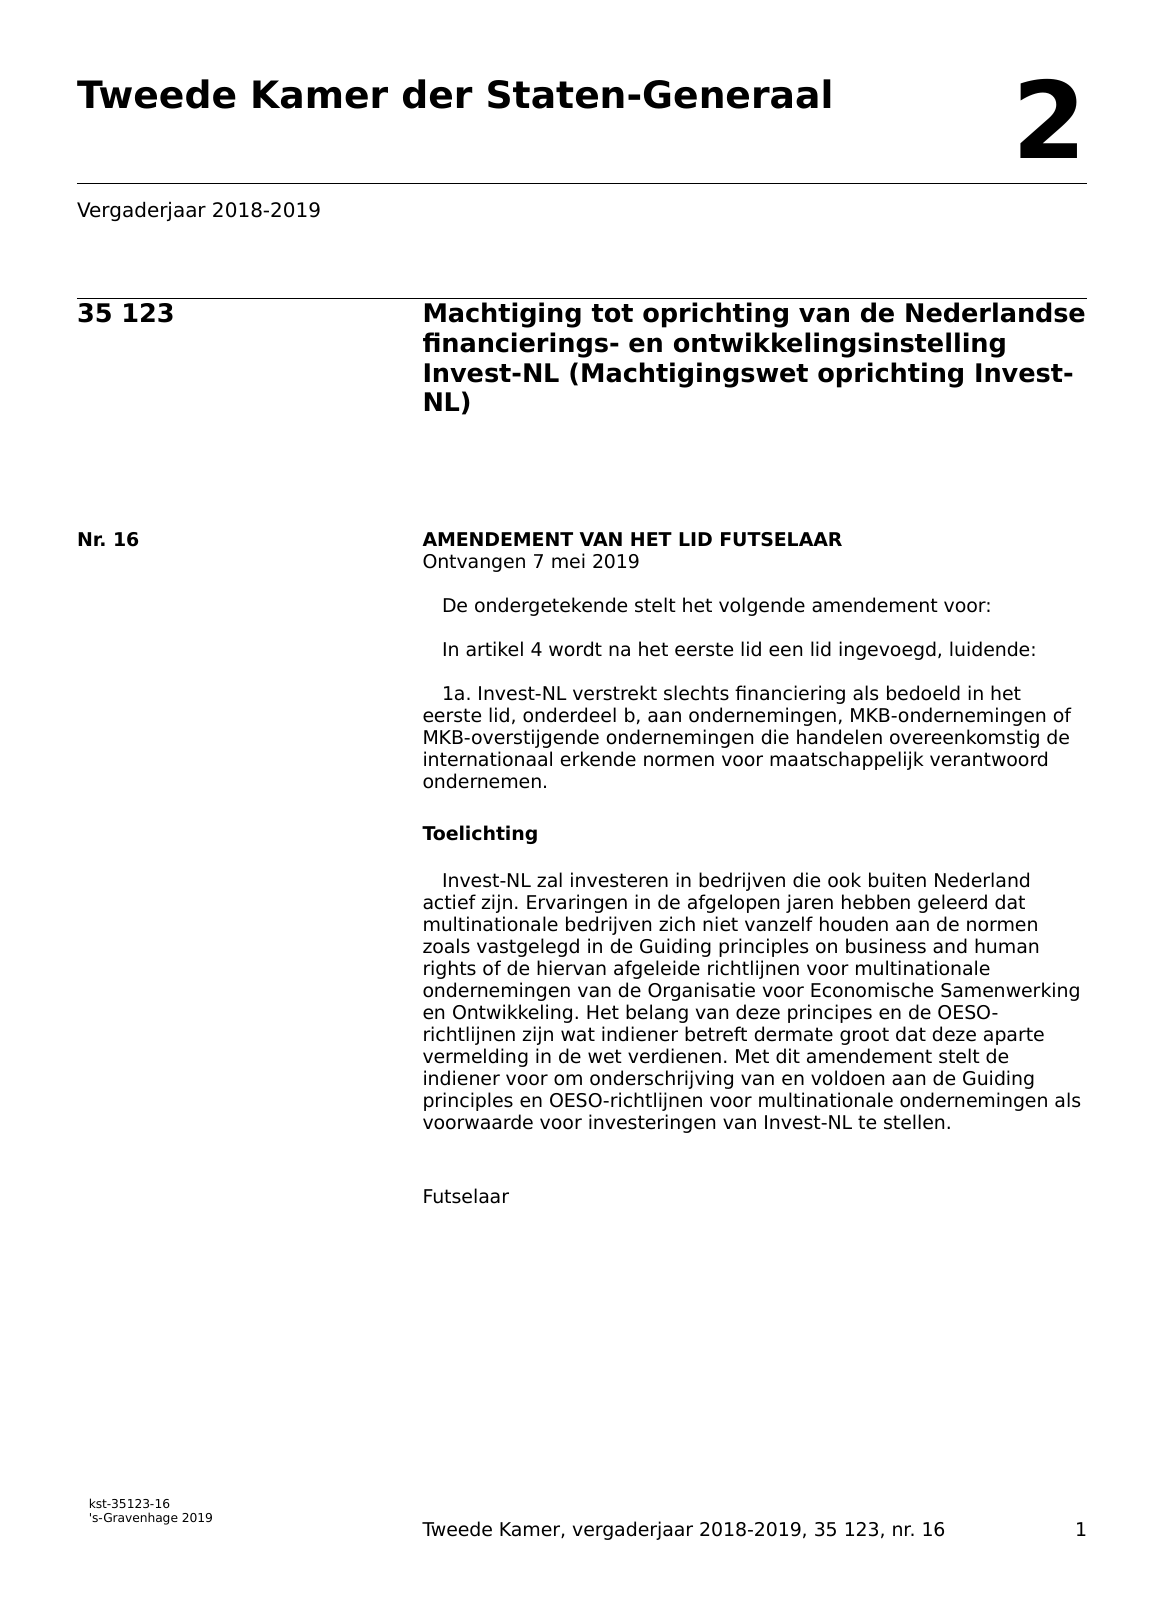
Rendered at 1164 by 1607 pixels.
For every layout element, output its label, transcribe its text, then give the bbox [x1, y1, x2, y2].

table_header 2 [886, 59, 1087, 183]
text 1a. Invest-NL verstrekt slechts financiering als bedoeld in het eerste lid, onderdeel b, aan ondernemingen, MKB-ondernemingen of MKB-overstijgende ondernemingen die handelen overeenkomstig de internationaal erkende normen voor maatschappelijk verantwoord ondernemen. [422, 683, 1087, 793]
subtitle Nr. 16 AMENDEMENT VAN HET LID FUTSELAAR [77, 529, 1087, 551]
text Ontvangen 7 mei 2019 [422, 551, 1087, 573]
text In artikel 4 wordt na het eerste lid een lid ingevoegd, luidende: [422, 639, 1087, 661]
text Futselaar [422, 1164, 1087, 1208]
text Invest-NL zal investeren in bedrijven die ook buiten Nederland actief zijn. Ervaringen in de afgelopen jaren hebben geleerd dat multinationale bedrijven zich niet vanzelf houden aan de normen zoals vastgelegd in de Guiding principles on business and human rights of de hiervan afgeleide richtlijnen voor multinationale ondernemingen van de Organisatie voor Economische Samenwerking en Ontwikkeling. Het belang van deze principes en de OESO-richtlijnen zijn wat indiener betreft dermate groot dat deze aparte vermelding in de wet verdienen. Met dit amendement stelt de indiener voor om onderschrijving van en voldoen aan de Guiding principles en OESO-richtlijnen voor multinationale ondernemingen als voorwaarde voor investeringen van Invest-NL te stellen. [422, 870, 1087, 1134]
text kst-35123-16 [88, 1497, 323, 1511]
text 's-Gravenhage 2019 [88, 1511, 323, 1525]
subtitle 35 123 Machtiging tot oprichting van de Nederlandse financierings- en ontwikkelingsinstelling Invest-NL (Machtigingswet oprichting Invest-NL) [77, 299, 1087, 418]
table_header Tweede Kamer der Staten-Generaal [77, 59, 886, 183]
table_cell Vergaderjaar 2018-2019 [77, 184, 1087, 298]
text De ondergetekende stelt het volgende amendement voor: [422, 595, 1087, 617]
subtitle Toelichting [422, 823, 1087, 845]
